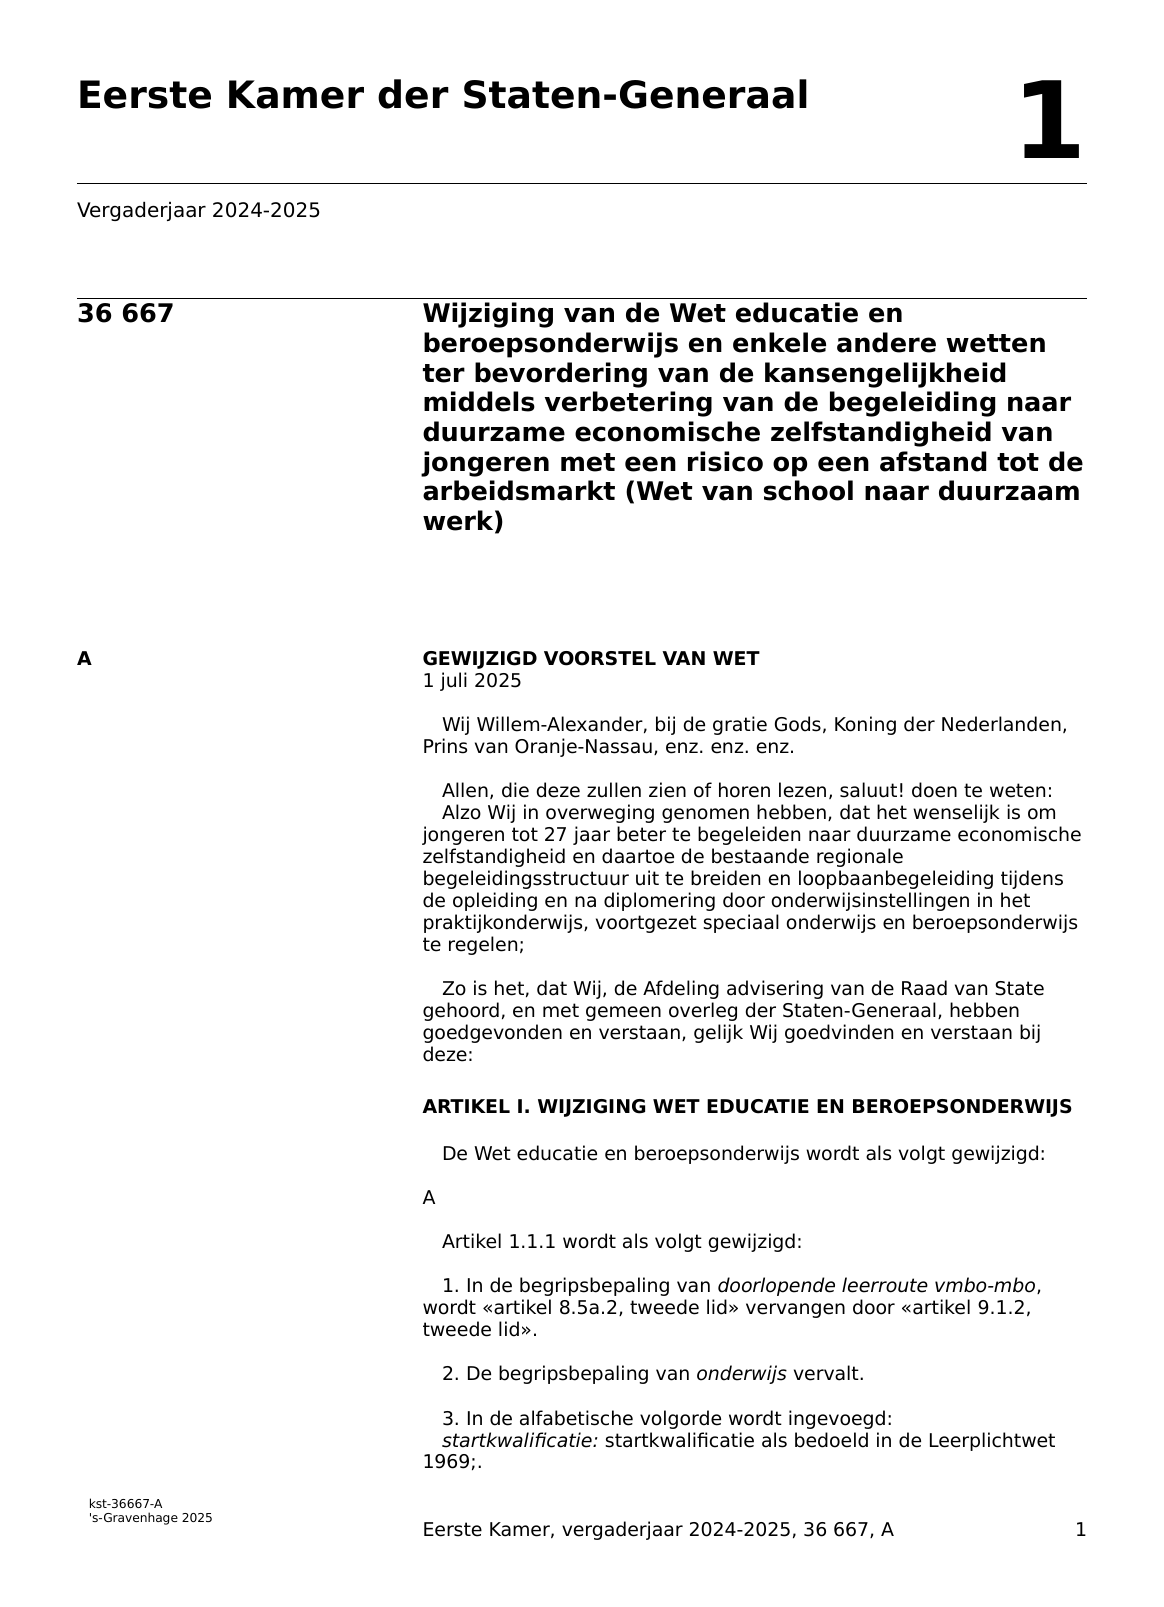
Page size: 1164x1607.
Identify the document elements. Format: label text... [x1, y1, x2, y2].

text startkwalificatie: startkwalificatie als bedoeld in de Leerplichtwet 1969;. [422, 1429, 1087, 1473]
text Alzo Wij in overweging genomen hebben, dat het wenselijk is om jongeren tot 27 jaar beter te begeleiden naar duurzame economische zelfstandigheid en daartoe de bestaande regionale begeleidingsstructuur uit te breiden en loopbaanbegeleiding tijdens de opleiding en na diplomering door onderwijsinstellingen in het praktijkonderwijs, voortgezet speciaal onderwijs en beroepsonderwijs te regelen; [422, 802, 1087, 956]
text kst-36667-A [88, 1497, 323, 1511]
subtitle ARTIKEL I. WIJZIGING WET EDUCATIE EN BEROEPSONDERWIJS [422, 1096, 1087, 1118]
table_header Eerste Kamer der Staten-Generaal [77, 59, 886, 183]
text Zo is het, dat Wij, de Afdeling advisering van de Raad van State gehoord, en met gemeen overleg der Staten-Generaal, hebben goedgevonden en verstaan, gelijk Wij goedvinden en verstaan bij deze: [422, 978, 1087, 1066]
text De Wet educatie en beroepsonderwijs wordt als volgt gewijzigd: [422, 1143, 1087, 1165]
table_header 1 [886, 59, 1087, 183]
subtitle A GEWIJZIGD VOORSTEL VAN WET [77, 647, 1087, 669]
text A [422, 1187, 1087, 1209]
text Wij Willem-Alexander, bij de gratie Gods, Koning der Nederlanden, Prins van Oranje-Nassau, enz. enz. enz. [422, 714, 1087, 758]
subtitle 36 667 Wijziging van de Wet educatie en beroepsonderwijs en enkele andere wetten ter bevordering van de kansengelijkheid middels verbetering van de begeleiding naar duurzame economische zelfstandigheid van jongeren met een risico op een afstand tot de arbeidsmarkt (Wet van school naar duurzaam werk) [77, 299, 1087, 536]
text Allen, die deze zullen zien of horen lezen, saluut! doen te weten: [422, 780, 1087, 802]
text 1. In de begripsbepaling van doorlopende leerroute vmbo-mbo, wordt «artikel 8.5a.2, tweede lid» vervangen door «artikel 9.1.2, tweede lid». [422, 1275, 1087, 1341]
table_cell Vergaderjaar 2024-2025 [77, 184, 1087, 298]
text 2. De begripsbepaling van onderwijs vervalt. [422, 1363, 1087, 1385]
text 3. In de alfabetische volgorde wordt ingevoegd: [422, 1407, 1087, 1429]
text Artikel 1.1.1 wordt als volgt gewijzigd: [422, 1231, 1087, 1253]
text 's-Gravenhage 2025 [88, 1511, 323, 1525]
text 1 juli 2025 [422, 669, 1087, 691]
